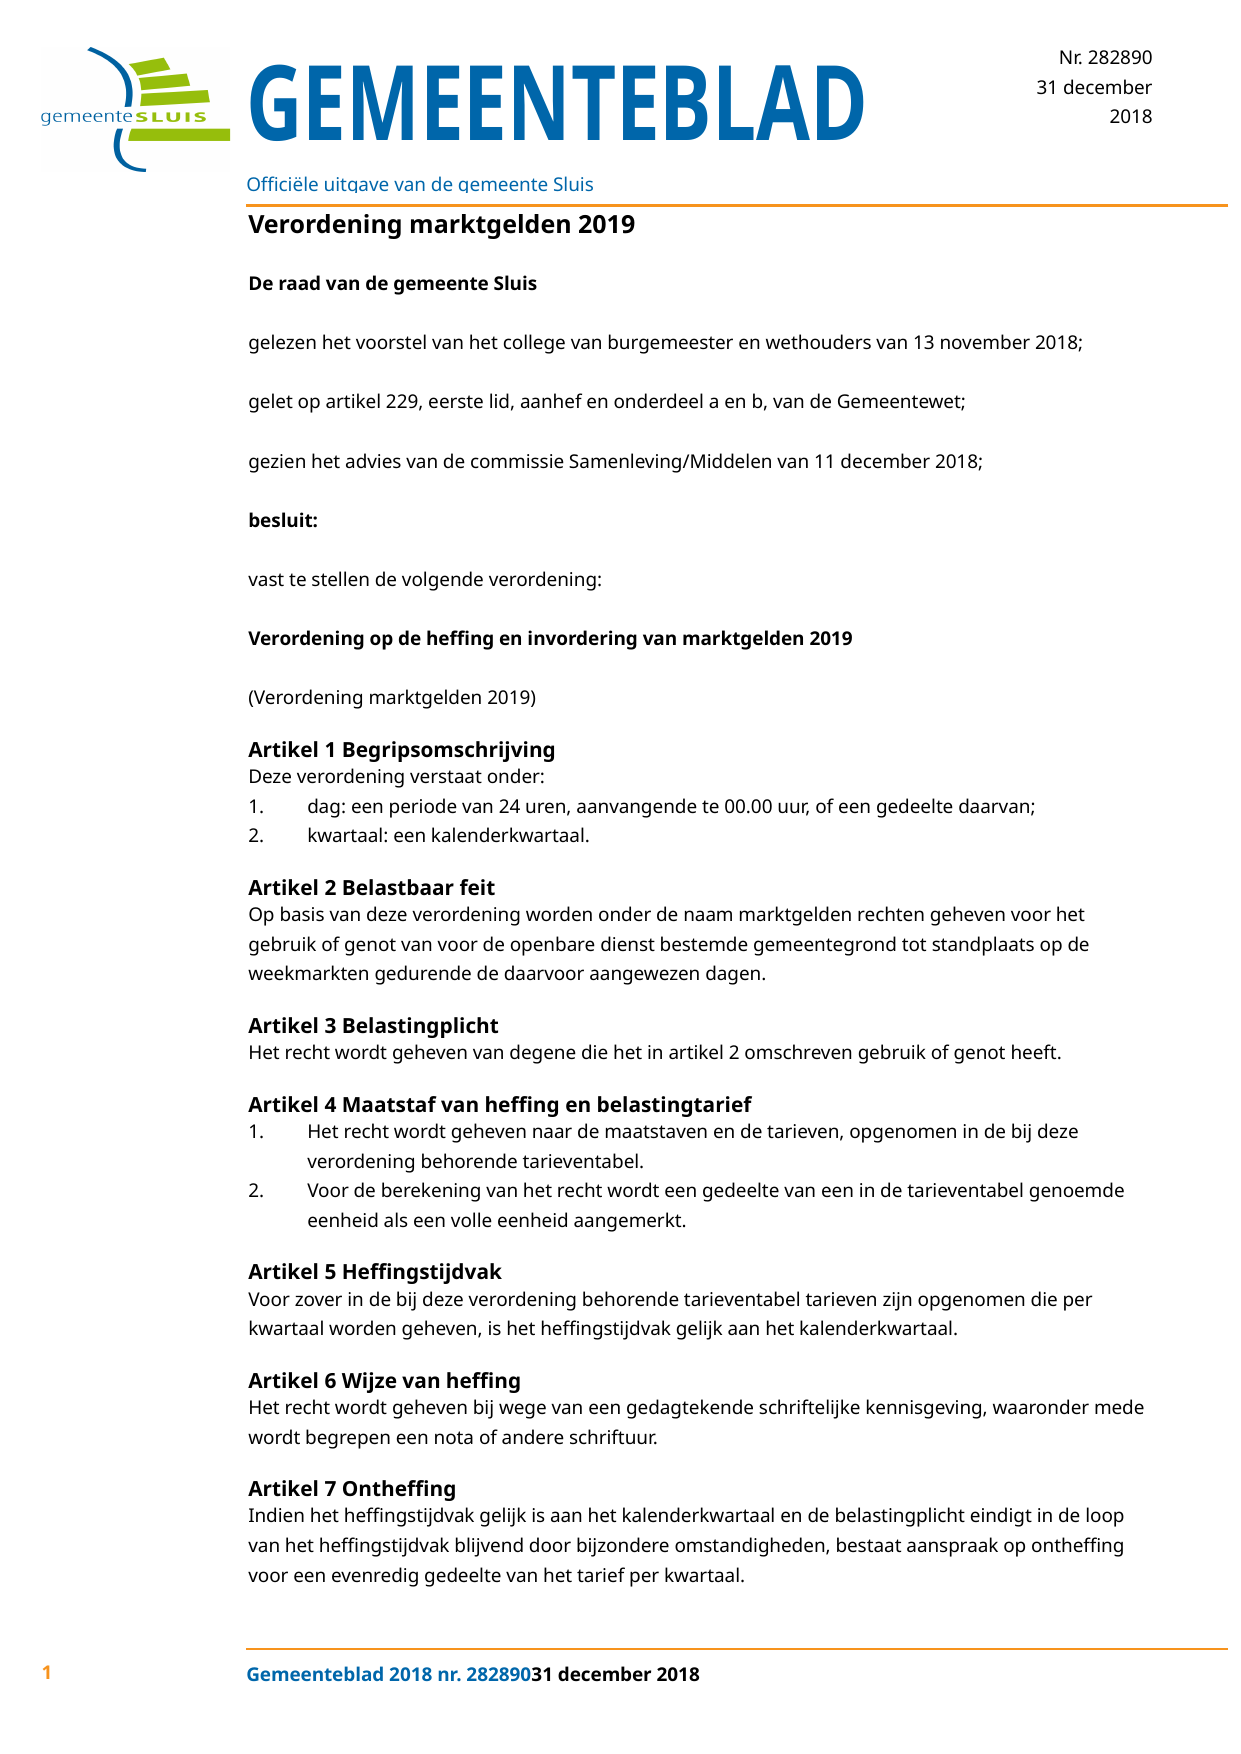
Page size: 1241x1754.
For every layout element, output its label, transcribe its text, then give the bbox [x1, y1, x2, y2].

text Verordening op de heffing en invordering van marktgelden 2019 [248, 625, 1152, 651]
list Het recht wordt geheven naar de maatstaven en de tarieven, opgenomen in de bij deze verordening behorende tarieventabel. [248, 1118, 1152, 1173]
text (Verordening marktgelden 2019) [248, 684, 1152, 710]
list dag: een periode van 24 uren, aanvangende te 00.00 uur, of een gedeelte daarvan; [248, 793, 1152, 819]
text Artikel 4 Maatstaf van heffing en belastingtarief [248, 1090, 1152, 1118]
text Het recht wordt geheven bij wege van een gedagtekende schriftelijke kennisgeving, waaronder mede wordt begrepen een nota of andere schriftuur. [248, 1394, 1152, 1449]
text Verordening marktgelden 2019 [248, 207, 1152, 241]
text De raad van de gemeente Sluis [248, 270, 1152, 296]
text Artikel 7 Ontheffing [248, 1474, 1152, 1503]
list kwartaal: een kalenderkwartaal. [248, 822, 1152, 848]
text Artikel 2 Belastbaar feit [248, 873, 1152, 901]
text Het recht wordt geheven van degene die het in artikel 2 omschreven gebruik of genot heeft. [248, 1039, 1152, 1065]
text Artikel 3 Belastingplicht [248, 1011, 1152, 1039]
text gezien het advies van de commissie Samenleving/Middelen van 11 december 2018; [248, 448, 1152, 473]
picture [41, 47, 231, 172]
text Voor zover in de bij deze verordening behorende tarieventabel tarieven zijn opgenomen die per kwartaal worden geheven, is het heffingstijdvak gelijk aan het kalenderkwartaal. [248, 1286, 1152, 1341]
text Artikel 5 Heffingstijdvak [248, 1257, 1152, 1286]
text gelet op artikel 229, eerste lid, aanhef en onderdeel a en b, van de Gemeentewet; [248, 389, 1152, 414]
text vast te stellen de volgende verordening: [248, 566, 1152, 592]
text Op basis van deze verordening worden onder de naam marktgelden rechten geheven voor het gebruik of genot van voor de openbare dienst bestemde gemeentegrond tot standplaats op de weekmarkten gedurende de daarvoor aangewezen dagen. [248, 901, 1152, 986]
text gelezen het voorstel van het college van burgemeester en wethouders van 13 november 2018; [248, 329, 1152, 355]
text Artikel 1 Begripsomschrijving [248, 735, 1152, 763]
list Voor de berekening van het recht wordt een gedeelte van een in de tarieventabel genoemde eenheid als een volle eenheid aangemerkt. [248, 1177, 1152, 1233]
text Deze verordening verstaat onder: [248, 763, 1152, 789]
text besluit: [248, 507, 1152, 533]
text Indien het heffingstijdvak gelijk is aan het kalenderkwartaal en de belastingplicht eindigt in de loop van het heffingstijdvak blijvend door bijzondere omstandigheden, bestaat aanspraak op ontheffing voor een evenredig gedeelte van het tarief per kwartaal. [248, 1503, 1152, 1588]
text Artikel 6 Wijze van heffing [248, 1366, 1152, 1394]
